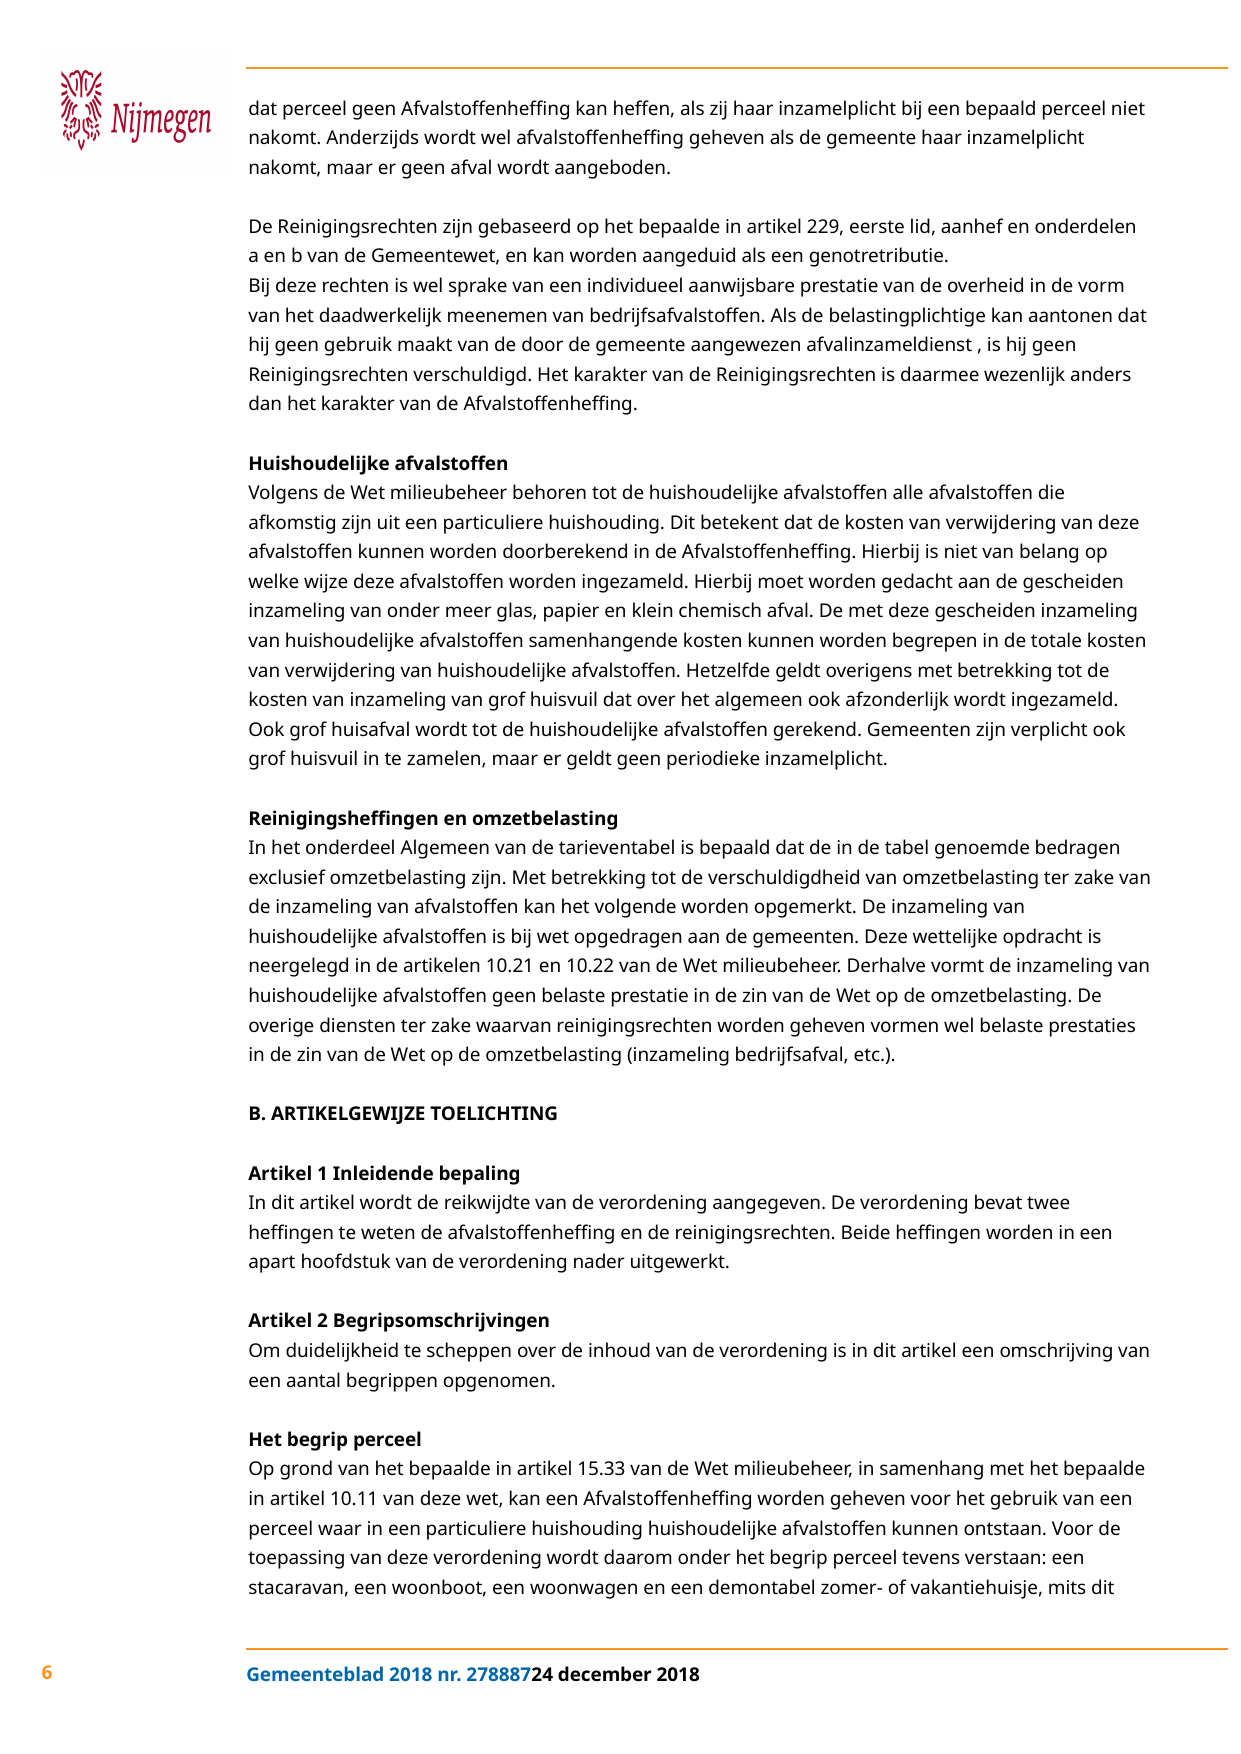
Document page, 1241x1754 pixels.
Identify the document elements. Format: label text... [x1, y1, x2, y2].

text Artikel 2 Begripsomschrijvingen [248, 1308, 1152, 1333]
text Huishoudelijke afvalstoffen [248, 450, 1152, 476]
text Artikel 1 Inleidende bepaling [248, 1160, 1152, 1186]
text Het begrip perceel [248, 1426, 1152, 1452]
picture [41, 47, 231, 172]
text Bij deze rechten is wel sprake van een individueel aanwijsbare prestatie van de overheid in de vorm van het daadwerkelijk meenemen van bedrijfsafvalstoffen. Als de belastingplichtige kan aantonen dat hij geen gebruik maakt van de door de gemeente aangewezen afvalinzameldienst , is hij geen Reinigingsrechten verschuldigd. Het karakter van de Reinigingsrechten is daarmee wezenlijk anders dan het karakter van de Afvalstoffenheffing. [248, 272, 1152, 416]
text Om duidelijkheid te scheppen over de inhoud van de verordening is in dit artikel een omschrijving van een aantal begrippen opgenomen. [248, 1337, 1152, 1393]
text In het onderdeel Algemeen van de tarieventabel is bepaald dat de in de tabel genoemde bedragen exclusief omzetbelasting zijn. Met betrekking tot de verschuldigdheid van omzetbelasting ter zake van de inzameling van afvalstoffen kan het volgende worden opgemerkt. De inzameling van huishoudelijke afvalstoffen is bij wet opgedragen aan de gemeenten. Deze wettelijke opdracht is neergelegd in de artikelen 10.21 en 10.22 van de Wet milieubeheer. Derhalve vormt de inzameling van huishoudelijke afvalstoffen geen belaste prestatie in de zin van de Wet op de omzetbelasting. De overige diensten ter zake waarvan reinigingsrechten worden geheven vormen wel belaste prestaties in de zin van de Wet op de omzetbelasting (inzameling bedrijfsafval, etc.). [248, 834, 1152, 1067]
text B. ARTIKELGEWIJZE TOELICHTING [248, 1101, 1152, 1126]
text Reinigingsheffingen en omzetbelasting [248, 805, 1152, 831]
text Volgens de Wet milieubeheer behoren tot de huishoudelijke afvalstoffen alle afvalstoffen die afkomstig zijn uit een particuliere huishouding. Dit betekent dat de kosten van verwijdering van deze afvalstoffen kunnen worden doorberekend in de Afvalstoffenheffing. Hierbij is niet van belang op welke wijze deze afvalstoffen worden ingezameld. Hierbij moet worden gedacht aan de gescheiden inzameling van onder meer glas, papier en klein chemisch afval. De met deze gescheiden inzameling van huishoudelijke afvalstoffen samenhangende kosten kunnen worden begrepen in de totale kosten van verwijdering van huishoudelijke afvalstoffen. Hetzelfde geldt overigens met betrekking tot de kosten van inzameling van grof huisvuil dat over het algemeen ook afzonderlijk wordt ingezameld. Ook grof huisafval wordt tot de huishoudelijke afvalstoffen gerekend. Gemeenten zijn verplicht ook grof huisvuil in te zamelen, maar er geldt geen periodieke inzamelplicht. [248, 479, 1152, 771]
text dat perceel geen Afvalstoffenheffing kan heffen, als zij haar inzamelplicht bij een bepaald perceel niet nakomt. Anderzijds wordt wel afvalstoffenheffing geheven als de gemeente haar inzamelplicht nakomt, maar er geen afval wordt aangeboden. [248, 95, 1152, 180]
text De Reinigingsrechten zijn gebaseerd op het bepaalde in artikel 229, eerste lid, aanhef en onderdelen a en b van de Gemeentewet, en kan worden aangeduid als een genotretributie. [248, 213, 1152, 268]
text Op grond van het bepaalde in artikel 15.33 van de Wet milieubeheer, in samenhang met het bepaalde in artikel 10.11 van deze wet, kan een Afvalstoffenheffing worden geheven voor het gebruik van een perceel waar in een particuliere huishouding huishoudelijke afvalstoffen kunnen ontstaan. Voor de toepassing van deze verordening wordt daarom onder het begrip perceel tevens verstaan: een stacaravan, een woonboot, een woonwagen en een demontabel zomer- of vakantiehuisje, mits dit [248, 1456, 1152, 1600]
text In dit artikel wordt de reikwijdte van de verordening aangegeven. De verordening bevat twee heffingen te weten de afvalstoffenheffing en de reinigingsrechten. Beide heffingen worden in een apart hoofdstuk van de verordening nader uitgewerkt. [248, 1189, 1152, 1274]
